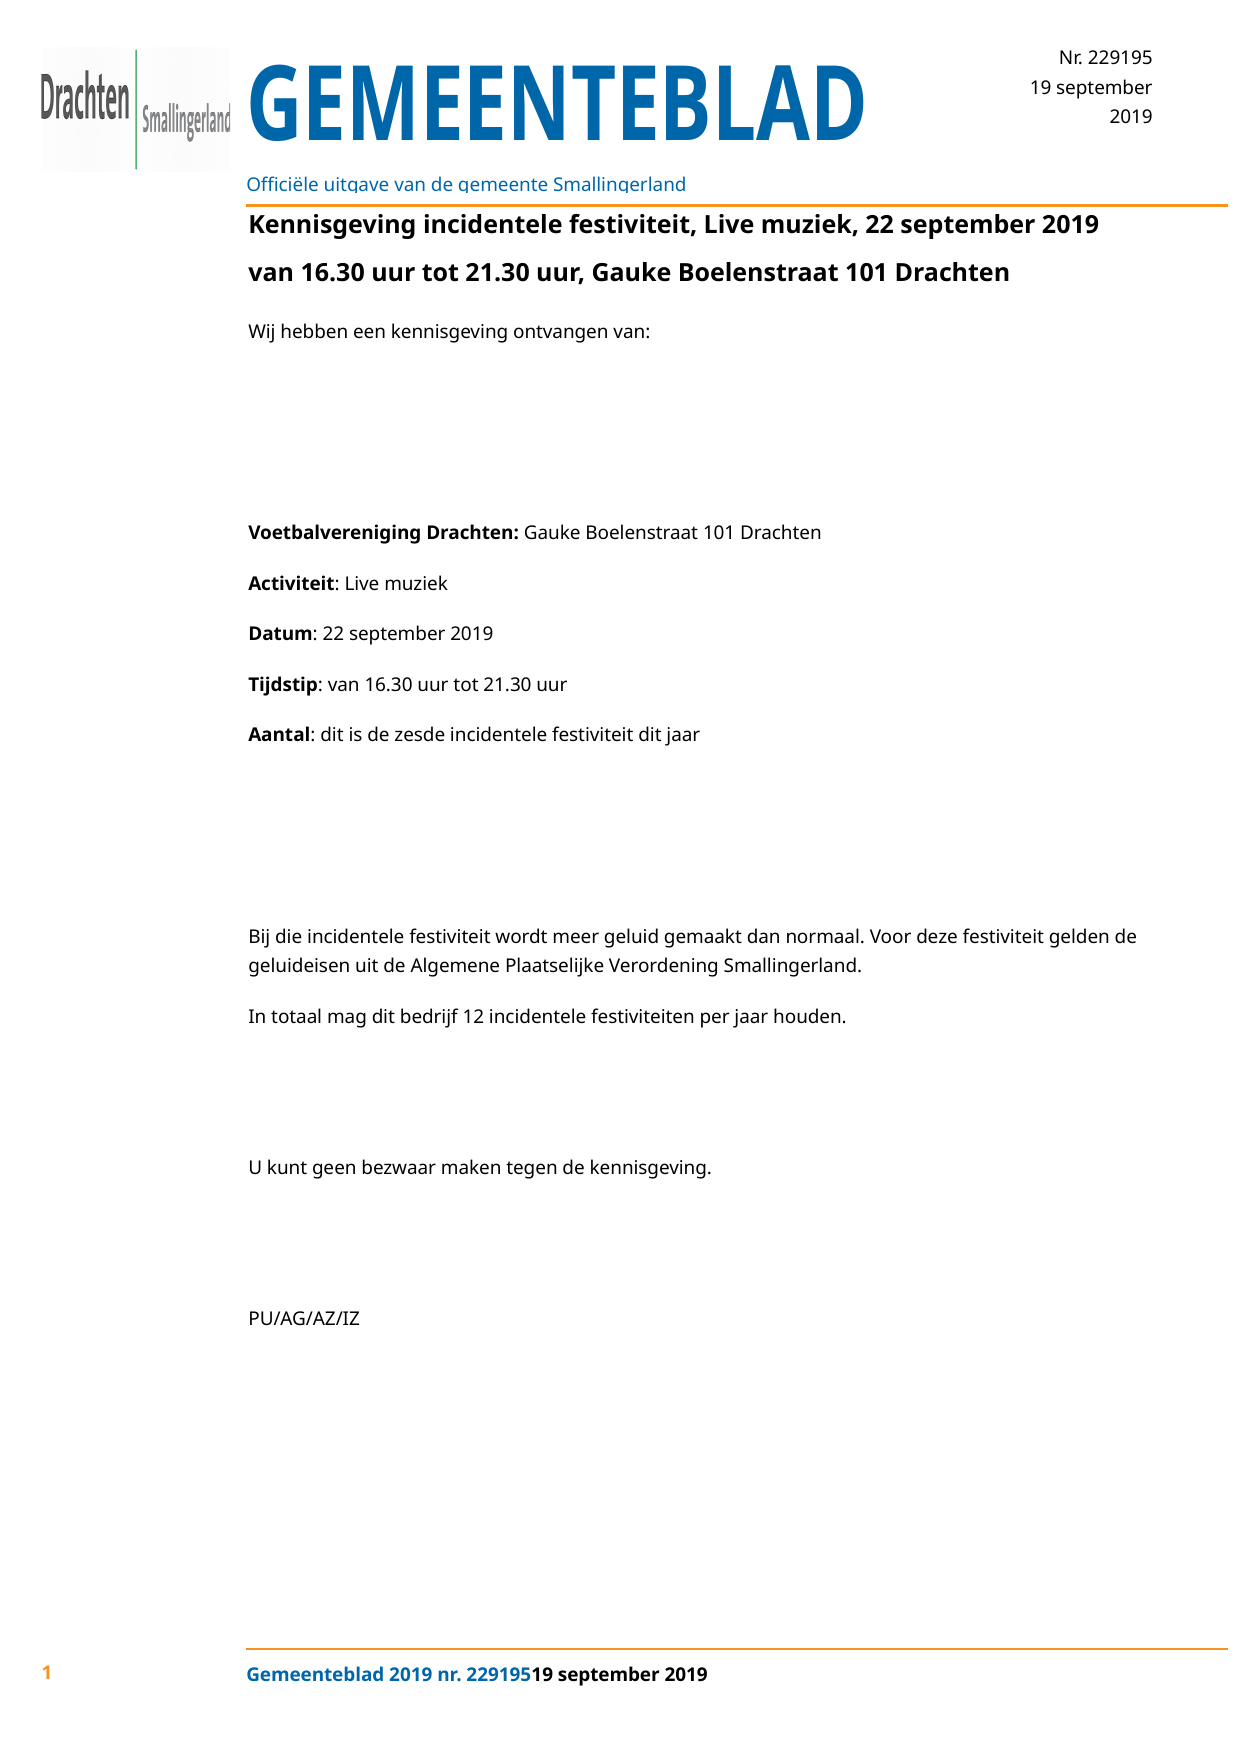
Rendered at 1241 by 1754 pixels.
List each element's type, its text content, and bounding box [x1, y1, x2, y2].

text Voetbalvereniging Drachten: Gauke Boelenstraat 101 Drachten [248, 519, 1152, 545]
text Bij die incidentele festiviteit wordt meer geluid gemaakt dan normaal. Voor deze festiviteit gelden de geluideisen uit de Algemene Plaatselijke Verordening Smallingerland. [248, 923, 1152, 978]
text Aantal: dit is de zesde incidentele festiviteit dit jaar [248, 721, 1152, 747]
text Activiteit: Live muziek [248, 570, 1152, 596]
text Tijdstip: van 16.30 uur tot 21.30 uur [248, 671, 1152, 697]
text Kennisgeving incidentele festiviteit, Live muziek, 22 september 2019 van 16.30 uur tot 21.30 uur, Gauke Boelenstraat 101 Drachten [248, 207, 1152, 288]
text Datum: 22 september 2019 [248, 620, 1152, 646]
text Wij hebben een kennisgeving ontvangen van: [248, 318, 1152, 344]
text In totaal mag dit bedrijf 12 incidentele festiviteiten per jaar houden. [248, 1003, 1152, 1029]
picture [41, 47, 231, 172]
text U kunt geen bezwaar maken tegen de kennisgeving. [248, 1154, 1152, 1180]
text PU/AG/AZ/IZ [248, 1305, 1152, 1331]
